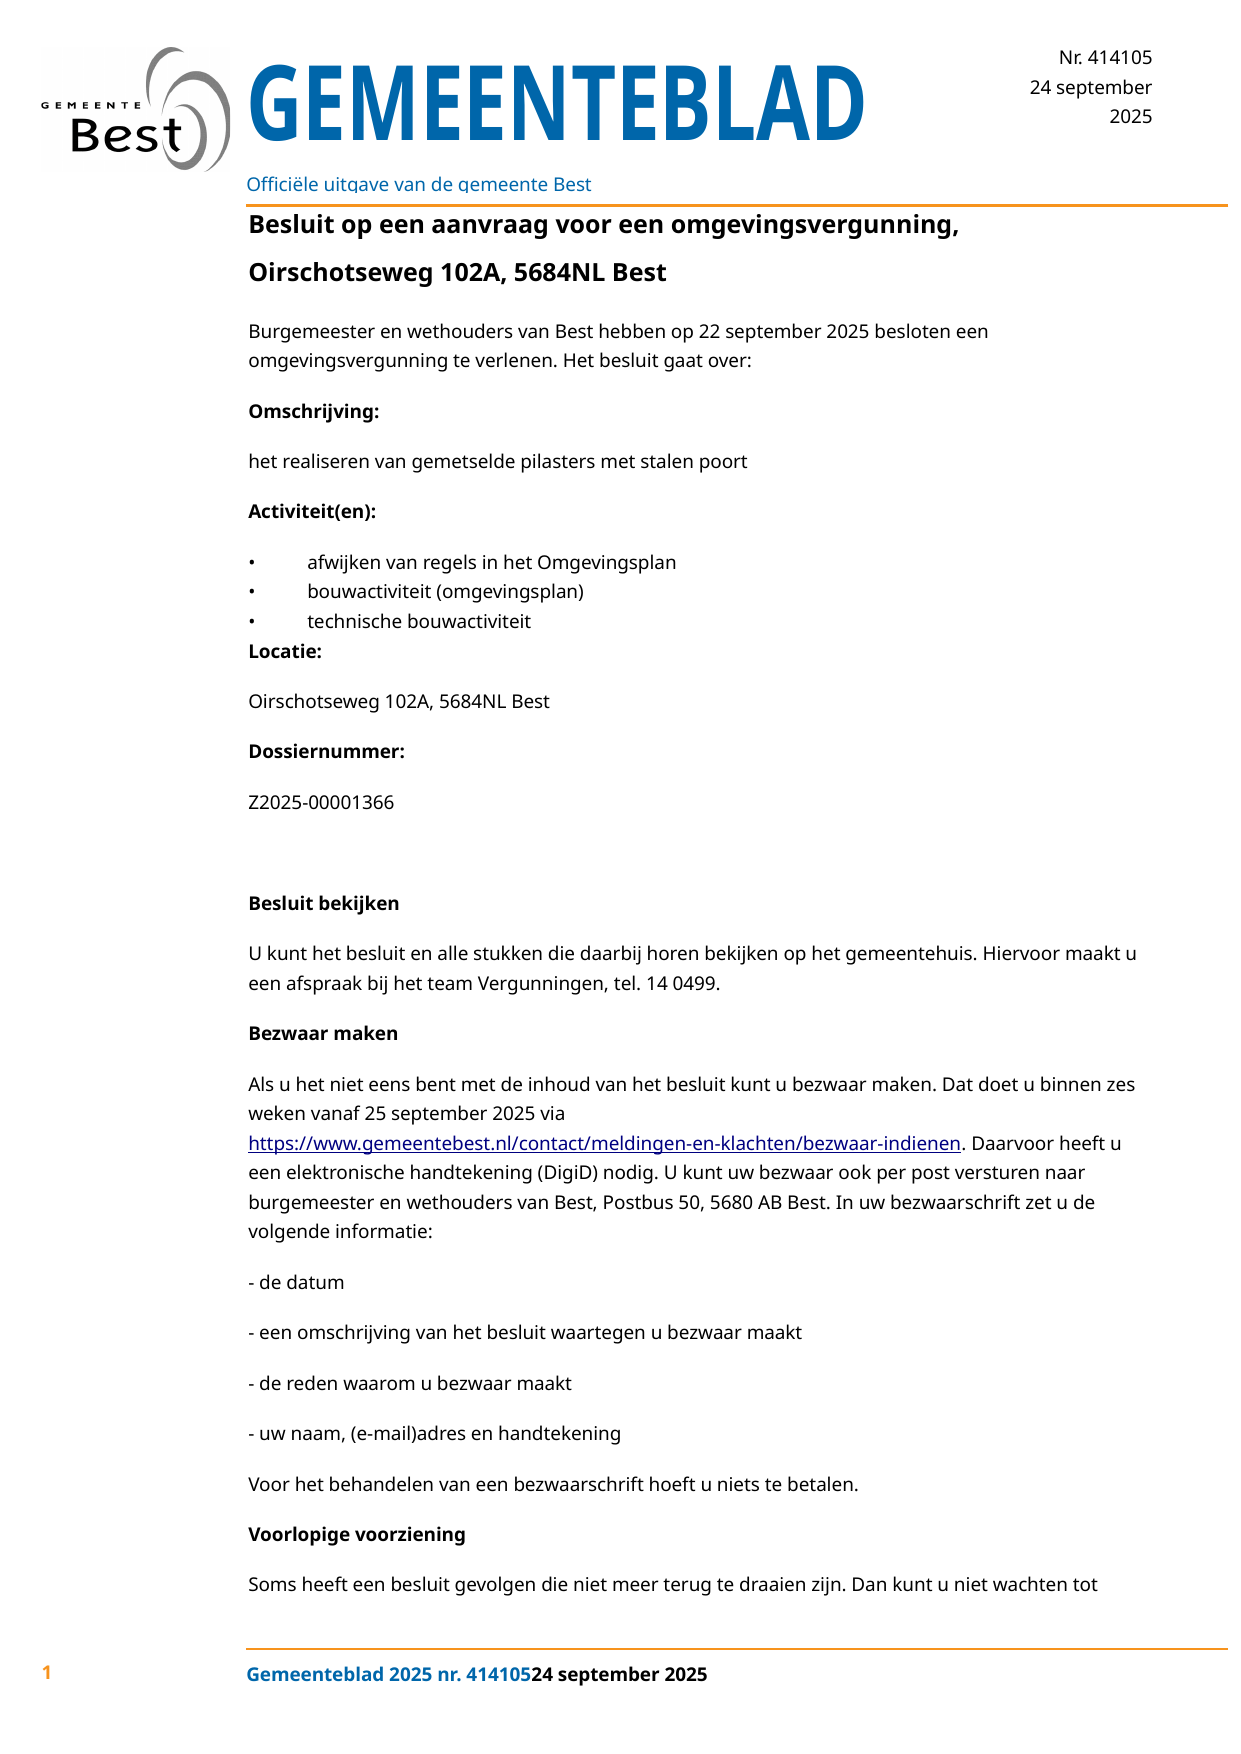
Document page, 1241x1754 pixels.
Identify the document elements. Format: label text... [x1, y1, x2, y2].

text Als u het niet eens bent met de inhoud van het besluit kunt u bezwaar maken. Dat doet u binnen zes weken vanaf 25 september 2025 via https://www.gemeentebest.nl/contact/meldingen-en-klachten/bezwaar-indienen. Daarvoor heeft u een elektronische handtekening (DigiD) nodig. U kunt uw bezwaar ook per post versturen naar burgemeester en wethouders van Best, Postbus 50, 5680 AB Best. In uw bezwaarschrift zet u de volgende informatie: [248, 1071, 1152, 1244]
list afwijken van regels in het Omgevingsplan [248, 549, 1152, 575]
text Dossiernummer: [248, 739, 1152, 764]
text U kunt het besluit en alle stukken die daarbij horen bekijken op het gemeentehuis. Hiervoor maakt u een afspraak bij het team Vergunningen, tel. 14 0499. [248, 940, 1152, 996]
text Z2025-00001366 [248, 789, 1152, 815]
text Activiteit(en): [248, 499, 1152, 524]
text Besluit op een aanvraag voor een omgevingsvergunning, Oirschotseweg 102A, 5684NL Best [248, 207, 1152, 288]
text Locatie: [248, 638, 1152, 664]
text het realiseren van gemetselde pilasters met stalen poort [248, 448, 1152, 474]
text Bezwaar maken [248, 1020, 1152, 1046]
text - een omschrijving van het besluit waartegen u bezwaar maakt [248, 1319, 1152, 1345]
text - uw naam, (e-mail)adres en handtekening [248, 1420, 1152, 1446]
text Omschrijving: [248, 398, 1152, 424]
picture [41, 47, 231, 172]
list technische bouwactiviteit [248, 608, 1152, 634]
text Voor het behandelen van een bezwaarschrift hoeft u niets te betalen. [248, 1471, 1152, 1497]
text Voorlopige voorziening [248, 1521, 1152, 1547]
text Oirschotseweg 102A, 5684NL Best [248, 688, 1152, 714]
text - de reden waarom u bezwaar maakt [248, 1370, 1152, 1396]
text Soms heeft een besluit gevolgen die niet meer terug te draaien zijn. Dan kunt u niet wachten tot [248, 1572, 1152, 1597]
list bouwactiviteit (omgevingsplan) [248, 579, 1152, 604]
text Burgemeester en wethouders van Best hebben op 22 september 2025 besloten een omgevingsvergunning te verlenen. Het besluit gaat over: [248, 318, 1152, 373]
text Besluit bekijken [248, 890, 1152, 916]
text - de datum [248, 1269, 1152, 1295]
